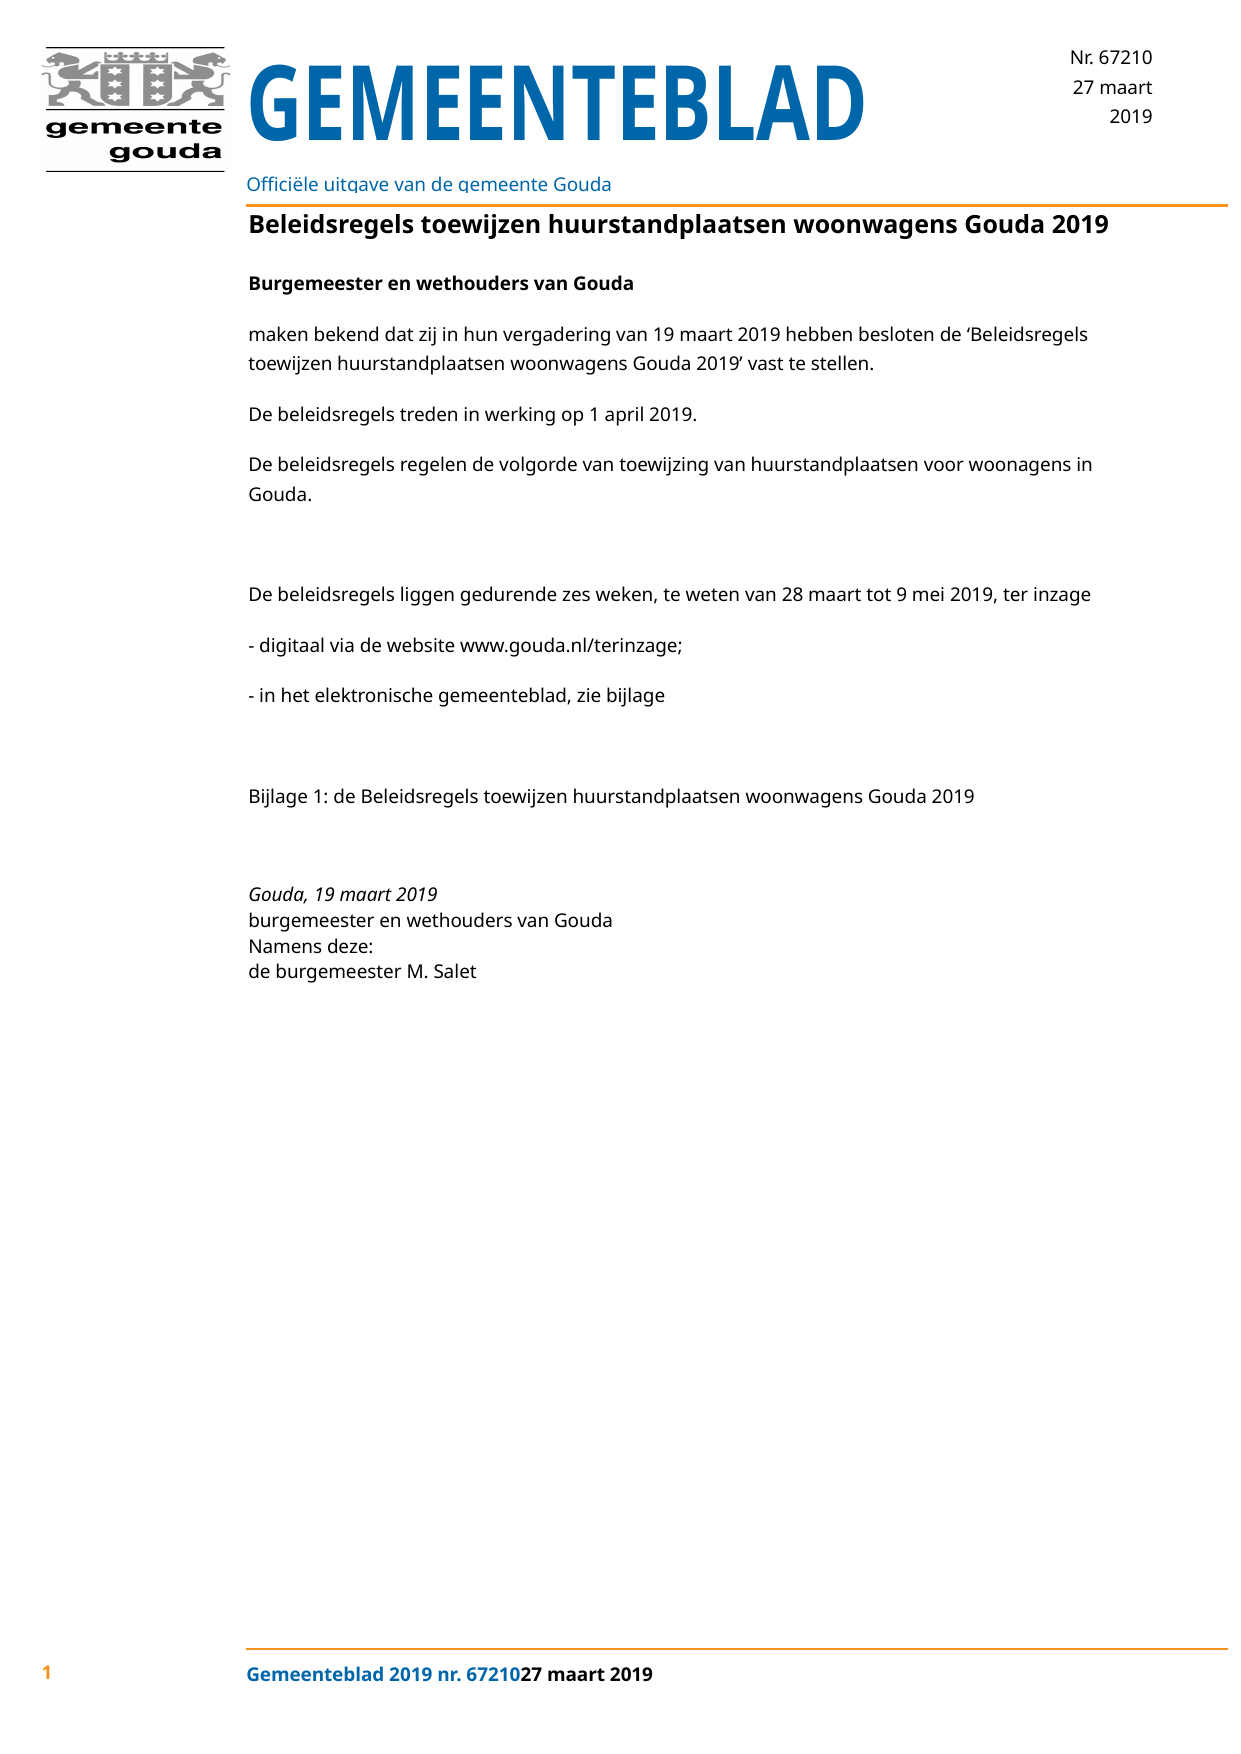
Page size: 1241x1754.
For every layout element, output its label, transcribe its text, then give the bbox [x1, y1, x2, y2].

text De beleidsregels treden in werking op 1 april 2019. [248, 401, 1152, 426]
text Namens deze: [248, 933, 1152, 959]
text Gouda, 19 maart 2019 [248, 881, 1152, 907]
text Beleidsregels toewijzen huurstandplaatsen woonwagens Gouda 2019 [248, 207, 1152, 241]
text - digitaal via de website www.gouda.nl/terinzage; [248, 632, 1152, 658]
text Burgemeester en wethouders van Gouda [248, 270, 1152, 296]
text maken bekend dat zij in hun vergadering van 19 maart 2019 hebben besloten de ‘Beleidsregels toewijzen huurstandplaatsen woonwagens Gouda 2019’ vast te stellen. [248, 321, 1152, 376]
text Bijlage 1: de Beleidsregels toewijzen huurstandplaatsen woonwagens Gouda 2019 [248, 783, 1152, 809]
text de burgemeester M. Salet [248, 959, 1152, 984]
picture [41, 47, 231, 172]
text De beleidsregels regelen de volgorde van toewijzing van huurstandplaatsen voor woonagens in Gouda. [248, 451, 1152, 506]
text burgemeester en wethouders van Gouda [248, 907, 1152, 933]
text - in het elektronische gemeenteblad, zie bijlage [248, 682, 1152, 708]
text De beleidsregels liggen gedurende zes weken, te weten van 28 maart tot 9 mei 2019, ter inzage [248, 582, 1152, 607]
